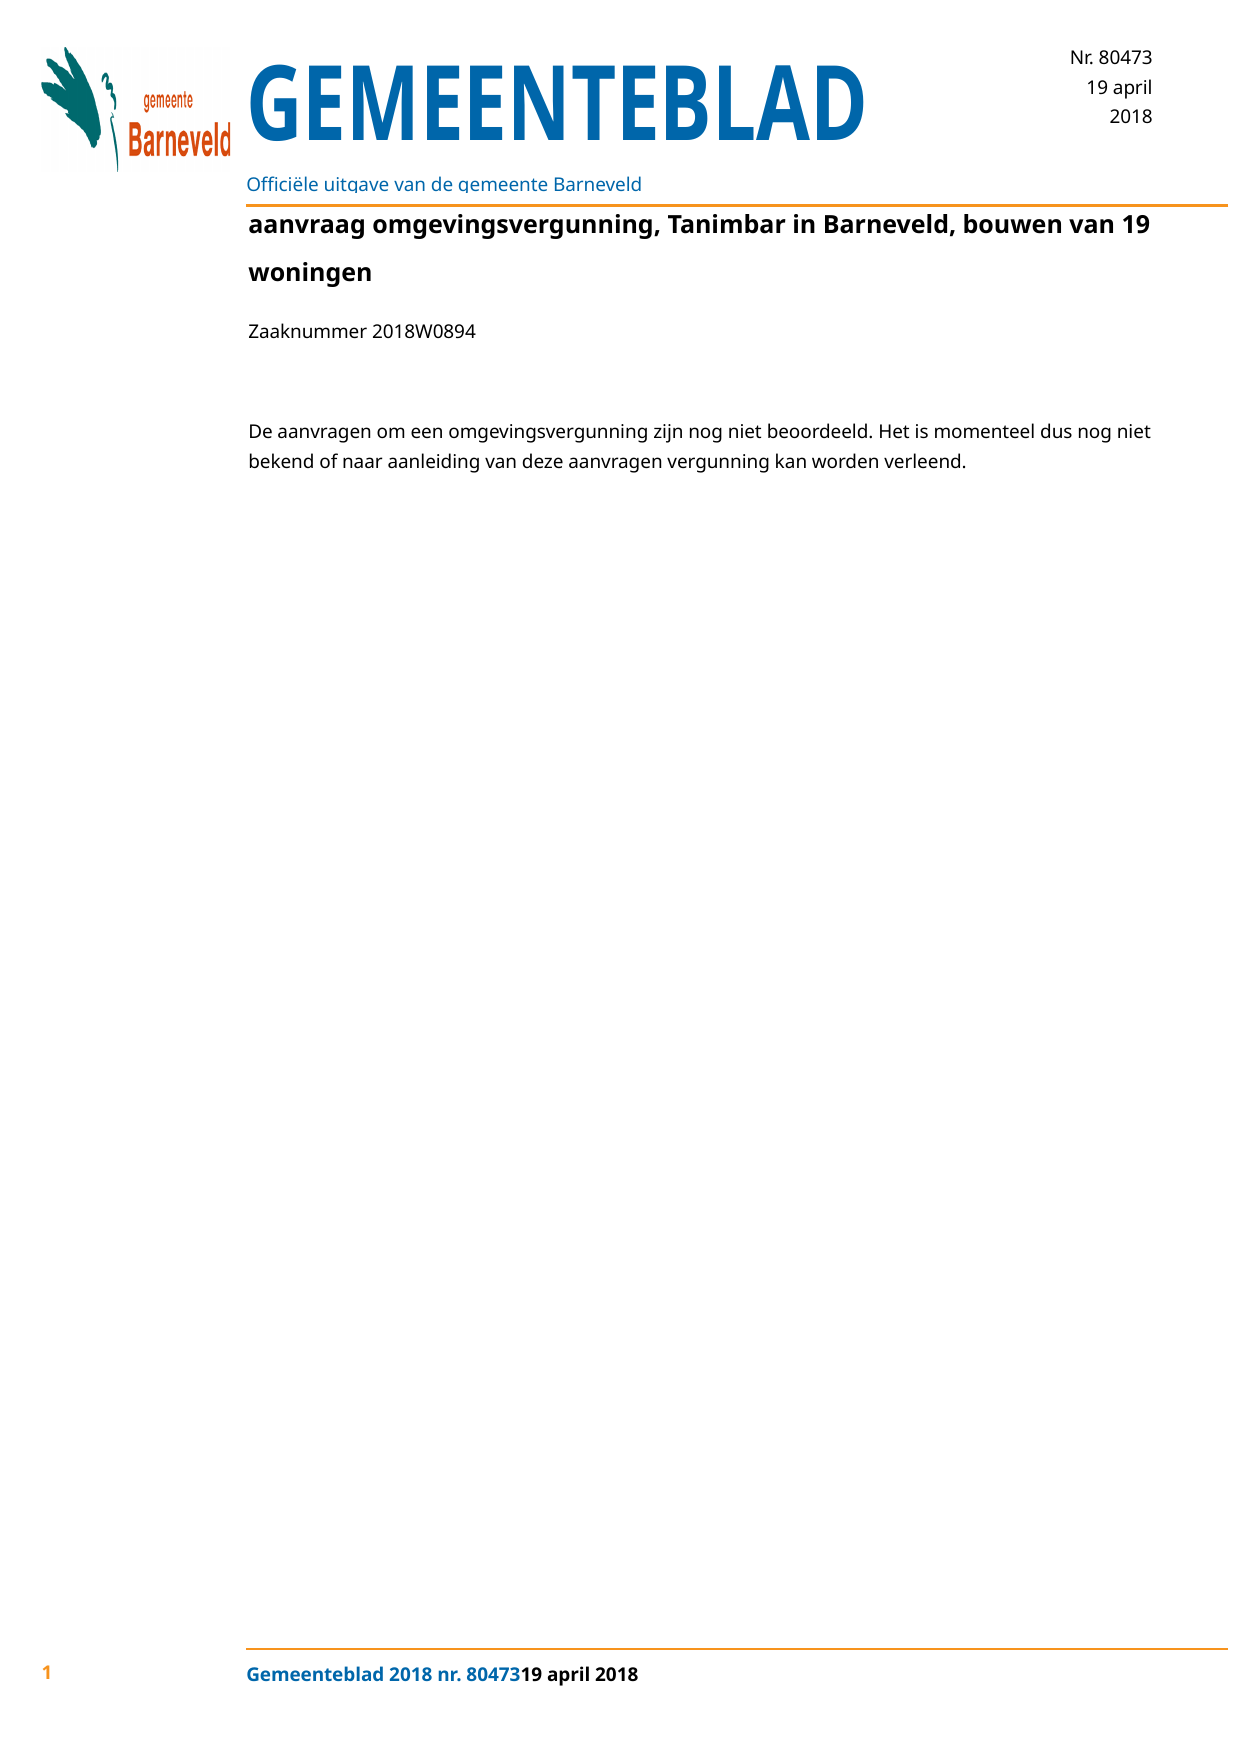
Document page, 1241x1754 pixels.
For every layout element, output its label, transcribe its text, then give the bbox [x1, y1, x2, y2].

text De aanvragen om een omgevingsvergunning zijn nog niet beoordeeld. Het is momenteel dus nog niet bekend of naar aanleiding van deze aanvragen vergunning kan worden verleend. [248, 419, 1152, 474]
picture [41, 47, 231, 172]
text aanvraag omgevingsvergunning, Tanimbar in Barneveld, bouwen van 19 woningen [248, 207, 1152, 288]
text Zaaknummer 2018W0894 [248, 318, 1152, 344]
